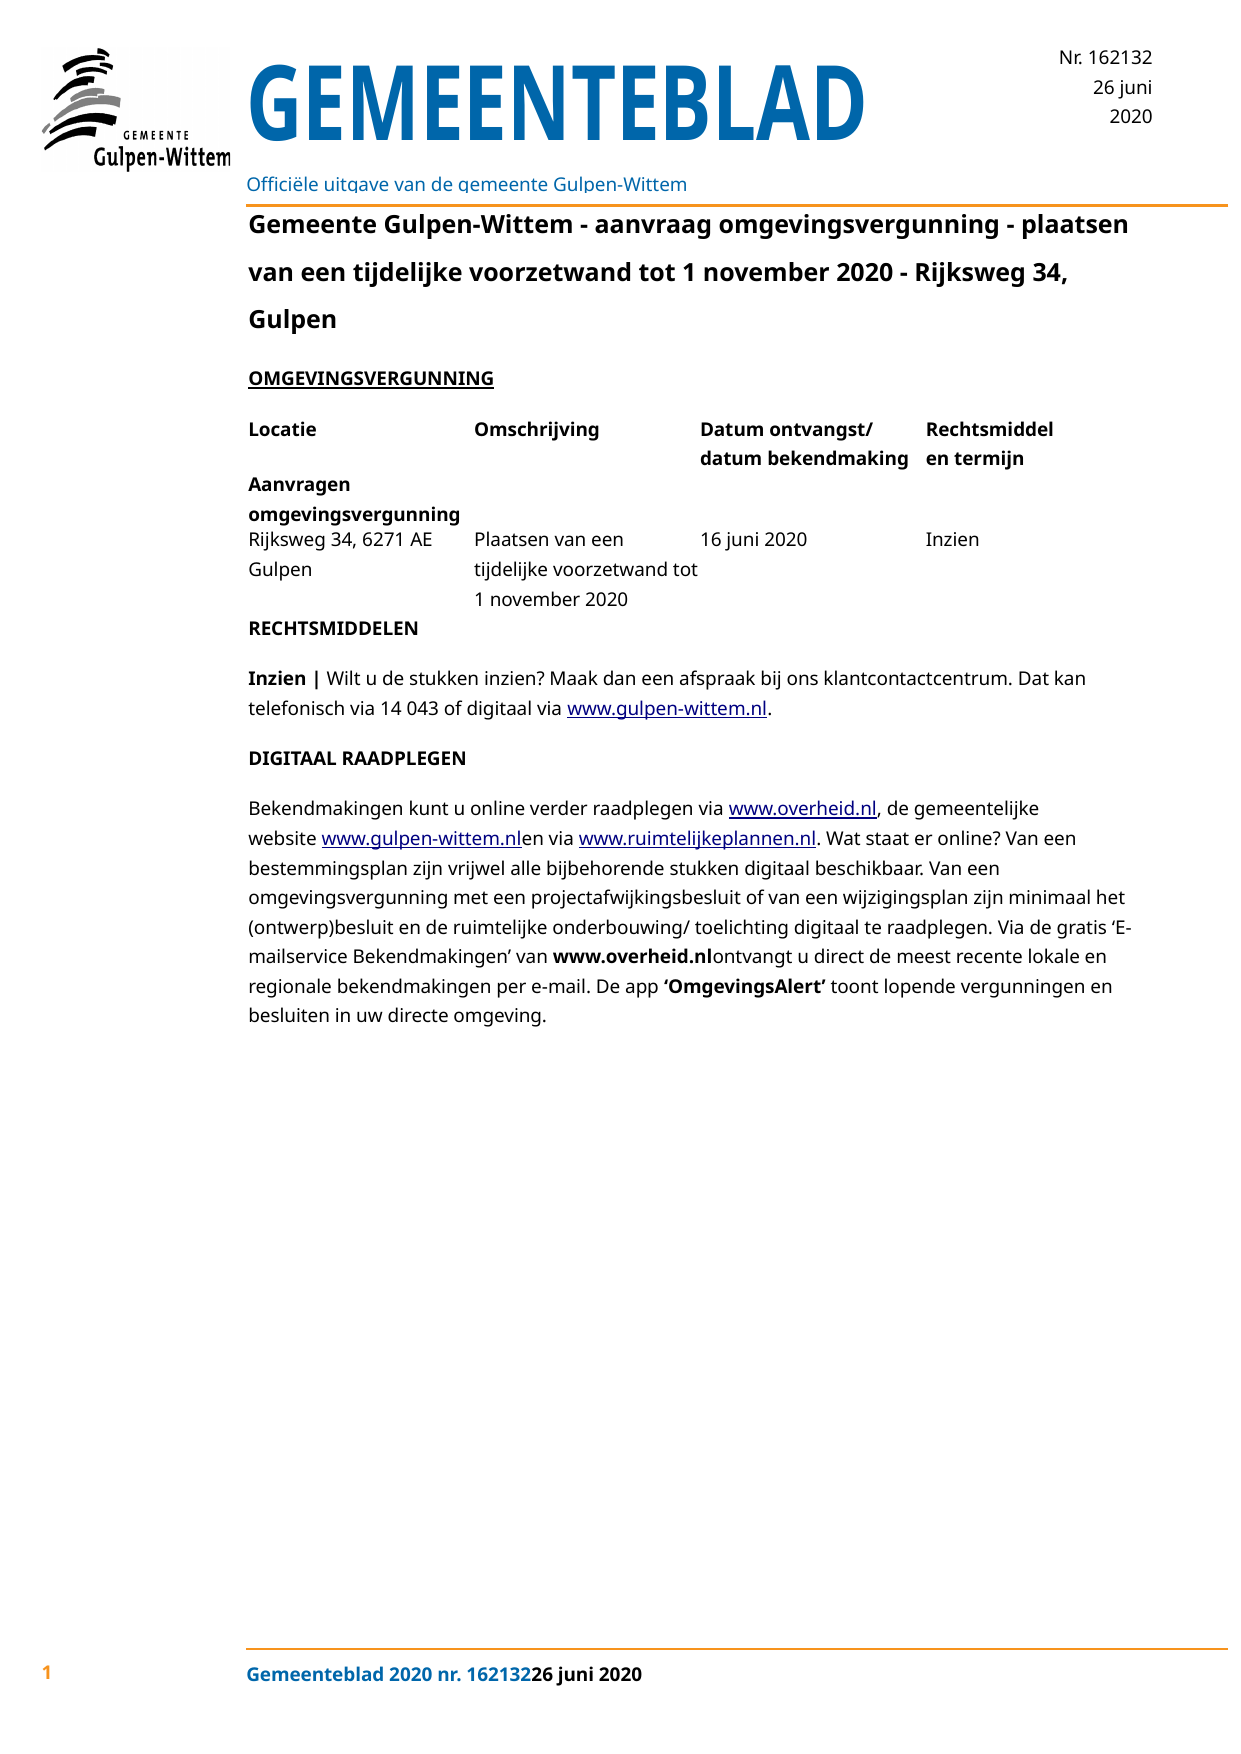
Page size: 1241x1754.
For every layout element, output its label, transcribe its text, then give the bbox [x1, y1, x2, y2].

text Gemeente Gulpen-Wittem - aanvraag omgevingsvergunning - plaatsen van een tijdelijke voorzetwand tot 1 november 2020 - Rijksweg 34, Gulpen [248, 207, 1152, 336]
table_cell Plaatsen van een tijdelijke voorzetwand tot 1 november 2020 [474, 527, 700, 612]
table_cell [700, 471, 926, 527]
picture [41, 47, 231, 172]
table_cell [474, 471, 700, 527]
table_header Datum ontvangst/ datum bekendmaking [700, 416, 926, 471]
table_cell Aanvragen omgevingsvergunning [248, 471, 474, 527]
table_cell Rijksweg 34, 6271 AE Gulpen [248, 527, 474, 612]
table_header Omschrijving [474, 416, 700, 471]
text RECHTSMIDDELEN [248, 615, 1152, 641]
table_header Rechtsmiddel en termijn [926, 416, 1152, 471]
text OMGEVINGSVERGUNNING [248, 366, 1152, 391]
text Inzien | Wilt u de stukken inzien? Maak dan een afspraak bij ons klantcontactcentrum. Dat kan telefonisch via 14 043 of digitaal via www.gulpen-wittem.nl. [248, 665, 1152, 721]
text DIGITAAL RAADPLEGEN [248, 745, 1152, 771]
table_cell 16 juni 2020 [700, 527, 926, 612]
table_cell Inzien [926, 527, 1152, 612]
table_header Locatie [248, 416, 474, 471]
table_cell [926, 471, 1152, 527]
text Bekendmakingen kunt u online verder raadplegen via www.overheid.nl, de gemeentelijke website www.gulpen-wittem.nlen via www.ruimtelijkeplannen.nl. Wat staat er online? Van een bestemmingsplan zijn vrijwel alle bijbehorende stukken digitaal beschikbaar. Van een omgevingsvergunning met een projectafwijkingsbesluit of van een wijzigingsplan zijn minimaal het (ontwerp)besluit en de ruimtelijke onderbouwing/ toelichting digitaal te raadplegen. Via de gratis ‘E-mailservice Bekendmakingen’ van www.overheid.nlontvangt u direct de meest recente lokale en regionale bekendmakingen per e-mail. De app ‘OmgevingsAlert’ toont lopende vergunningen en besluiten in uw directe omgeving. [248, 796, 1152, 1028]
